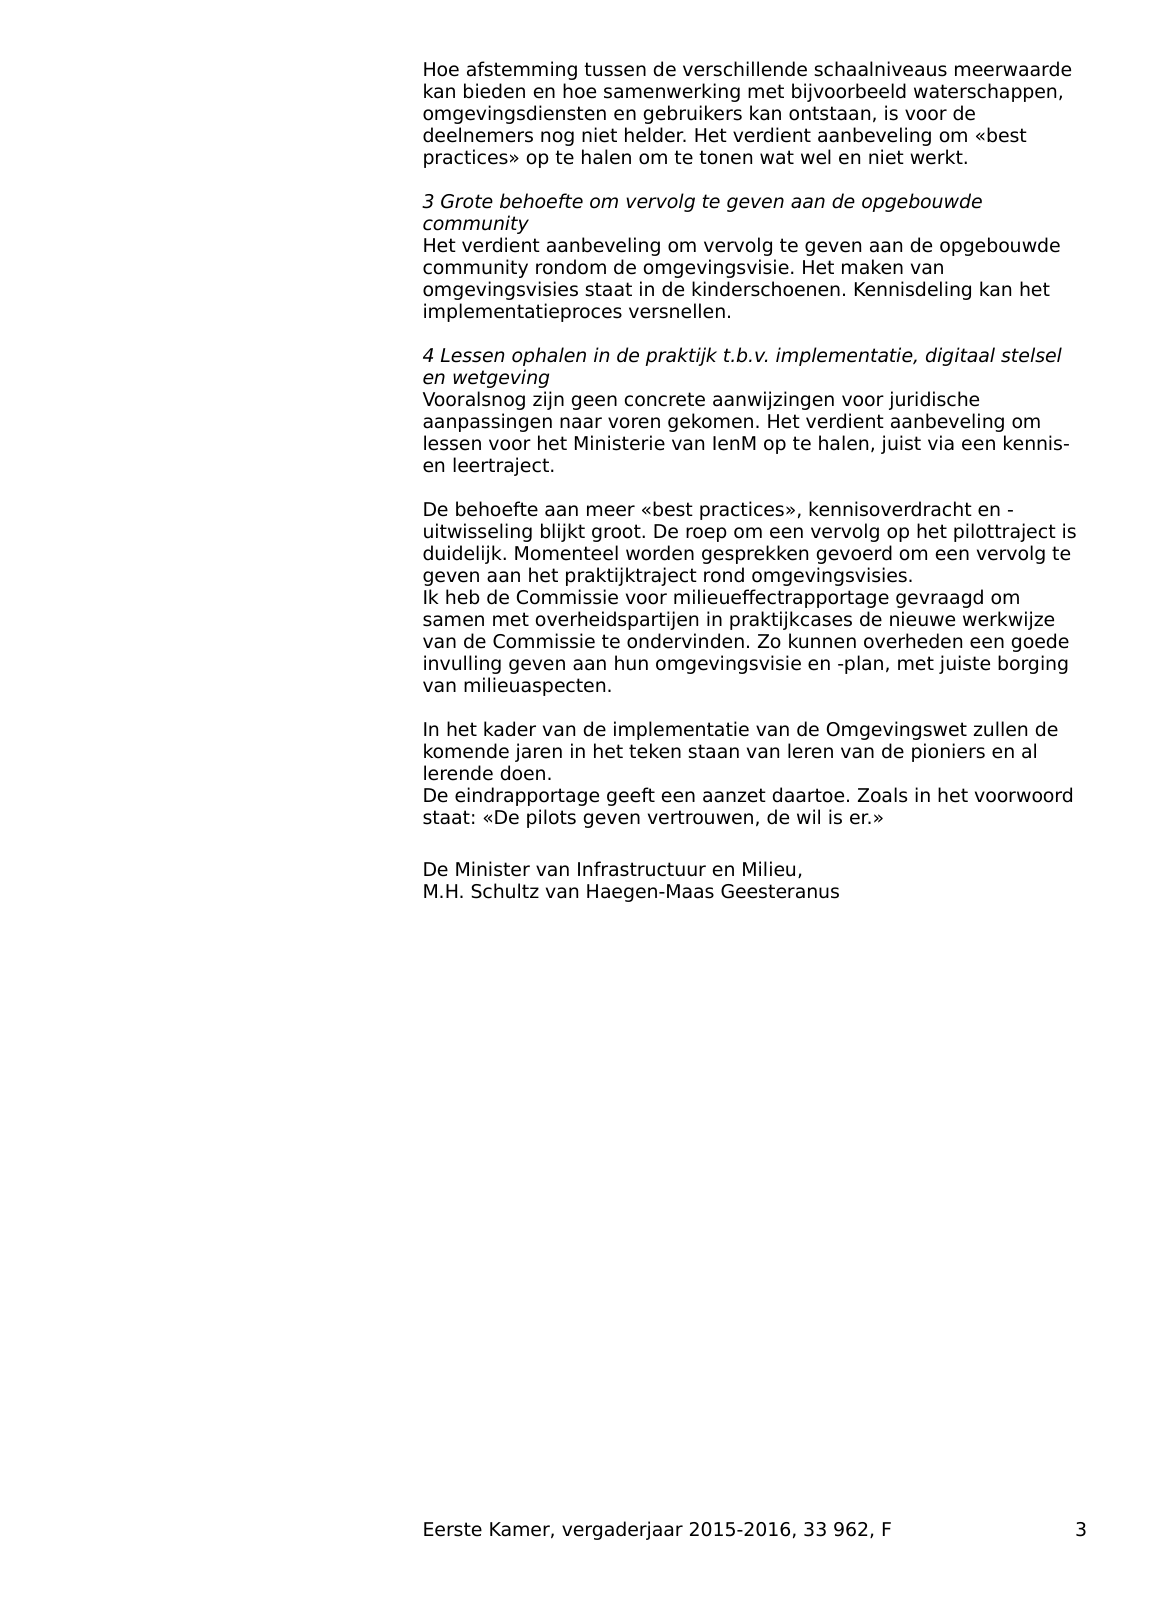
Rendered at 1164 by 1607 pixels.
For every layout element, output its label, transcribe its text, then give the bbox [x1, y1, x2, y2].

text Ik heb de Commissie voor milieueffectrapportage gevraagd om samen met overheidspartijen in praktijkcases de nieuwe werkwijze van de Commissie te ondervinden. Zo kunnen overheden een goede invulling geven aan hun omgevingsvisie en -plan, met juiste borging van milieuaspecten. [422, 587, 1087, 697]
text 4 Lessen ophalen in de praktijk t.b.v. implementatie, digitaal stelsel en wetgeving [422, 345, 1087, 389]
text Het verdient aanbeveling om vervolg te geven aan de opgebouwde community rondom de omgevingsvisie. Het maken van omgevingsvisies staat in de kinderschoenen. Kennisdeling kan het implementatieproces versnellen. [422, 235, 1087, 323]
text In het kader van de implementatie van de Omgevingswet zullen de komende jaren in het teken staan van leren van de pioniers en al lerende doen. [422, 719, 1087, 785]
text De eindrapportage geeft een aanzet daartoe. Zoals in het voorwoord staat: «De pilots geven vertrouwen, de wil is er.» [422, 785, 1087, 829]
text De behoefte aan meer «best practices», kennisoverdracht en -uitwisseling blijkt groot. De roep om een vervolg op het pilottraject is duidelijk. Momenteel worden gesprekken gevoerd om een vervolg te geven aan het praktijktraject rond omgevingsvisies. [422, 499, 1087, 587]
text 3 Grote behoefte om vervolg te geven aan de opgebouwde community [422, 191, 1087, 235]
text Hoe afstemming tussen de verschillende schaalniveaus meerwaarde kan bieden en hoe samenwerking met bijvoorbeeld waterschappen, omgevingsdiensten en gebruikers kan ontstaan, is voor de deelnemers nog niet helder. Het verdient aanbeveling om «best practices» op te halen om te tonen wat wel en niet werkt. [422, 59, 1087, 169]
text Vooralsnog zijn geen concrete aanwijzingen voor juridische aanpassingen naar voren gekomen. Het verdient aanbeveling om lessen voor het Ministerie van IenM op te halen, juist via een kennis- en leertraject. [422, 389, 1087, 477]
text De Minister van Infrastructuur en Milieu, M.H. Schultz van Haegen-Maas Geesteranus [422, 859, 1087, 903]
